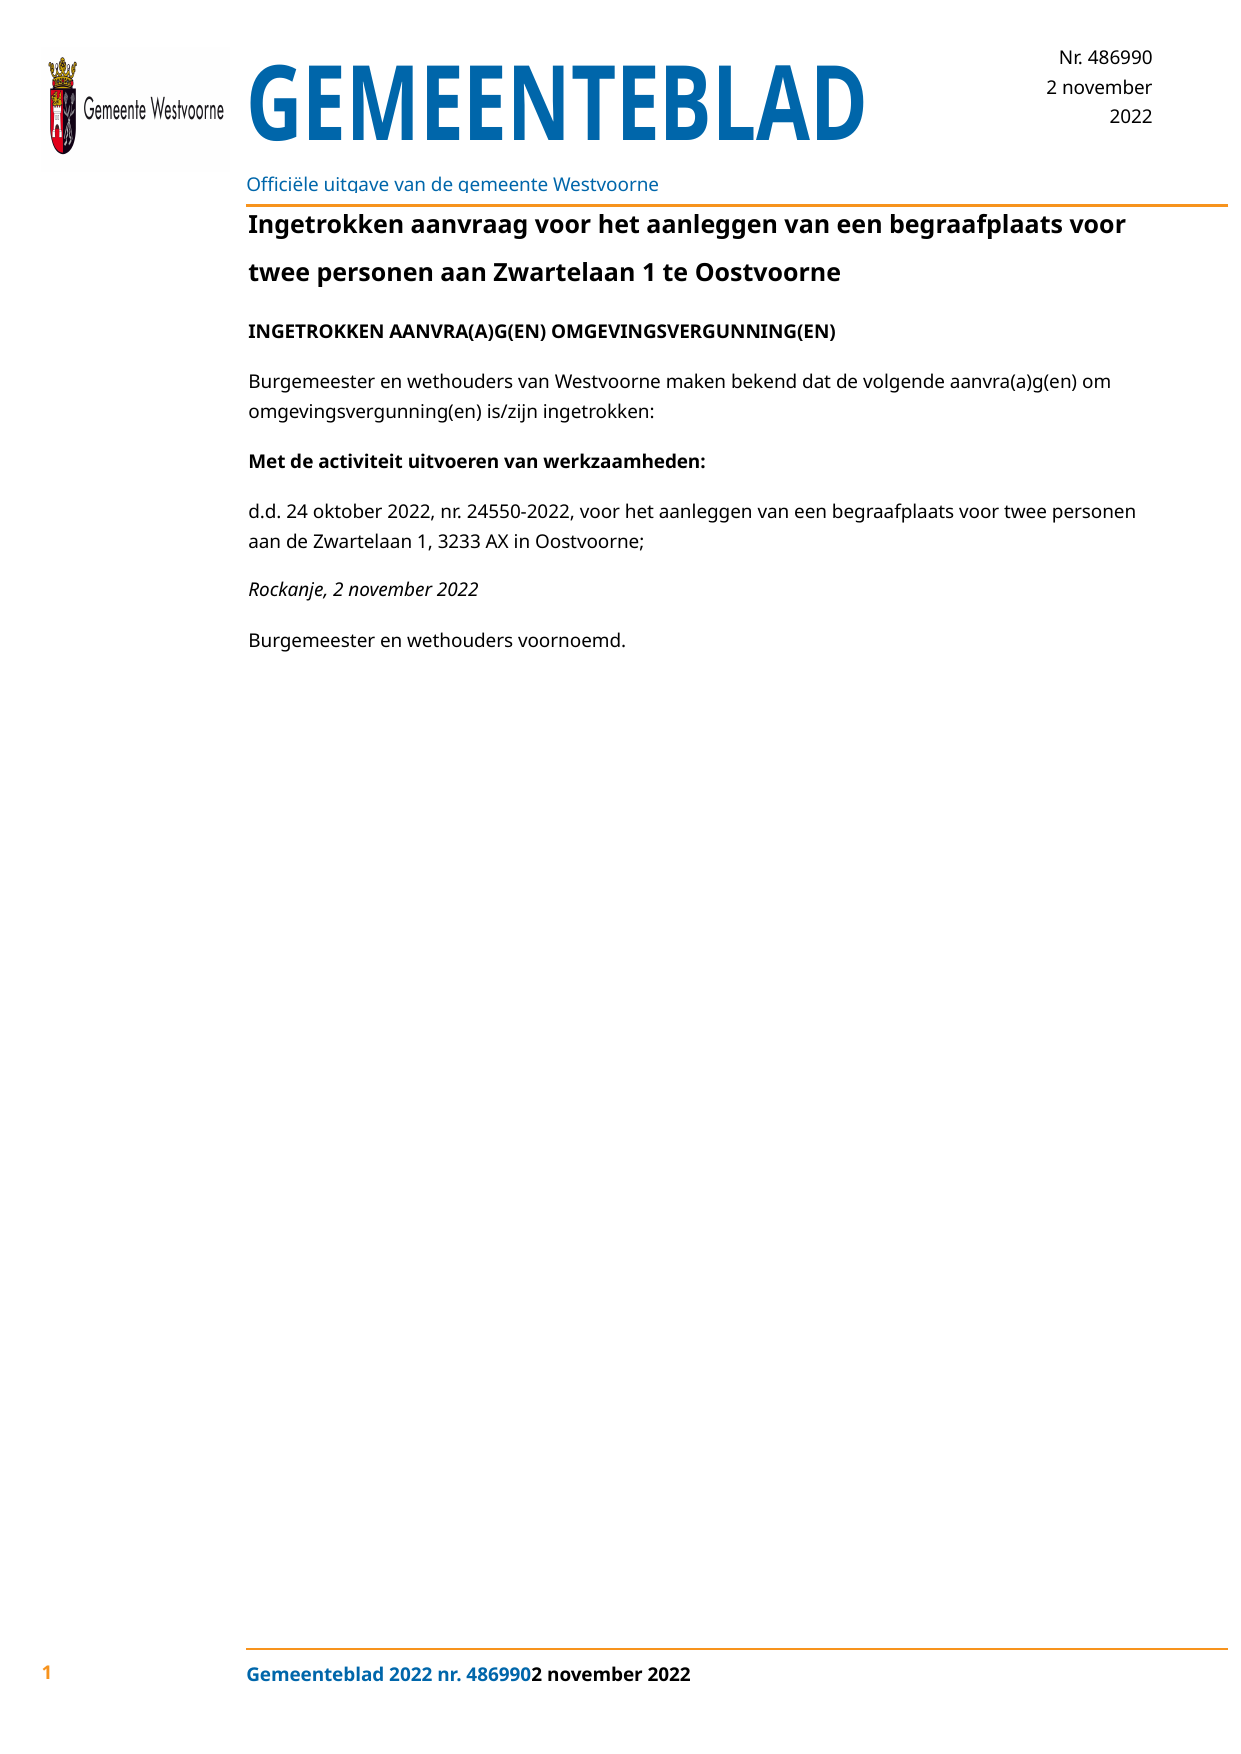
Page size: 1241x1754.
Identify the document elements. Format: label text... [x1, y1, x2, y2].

text Burgemeester en wethouders voornoemd. [248, 628, 1152, 653]
text Ingetrokken aanvraag voor het aanleggen van een begraafplaats voor twee personen aan Zwartelaan 1 te Oostvoorne [248, 207, 1152, 288]
picture [41, 47, 231, 172]
text Met de activiteit uitvoeren van werkzaamheden: [248, 448, 1152, 474]
text d.d. 24 oktober 2022, nr. 24550-2022, voor het aanleggen van een begraafplaats voor twee personen aan de Zwartelaan 1, 3233 AX in Oostvoorne; [248, 499, 1152, 554]
text Rockanje, 2 november 2022 [248, 576, 1152, 602]
text INGETROKKEN AANVRA(A)G(EN) OMGEVINGSVERGUNNING(EN) [248, 318, 1152, 344]
text Burgemeester en wethouders van Westvoorne maken bekend dat de volgende aanvra(a)g(en) om omgevingsvergunning(en) is/zijn ingetrokken: [248, 368, 1152, 424]
